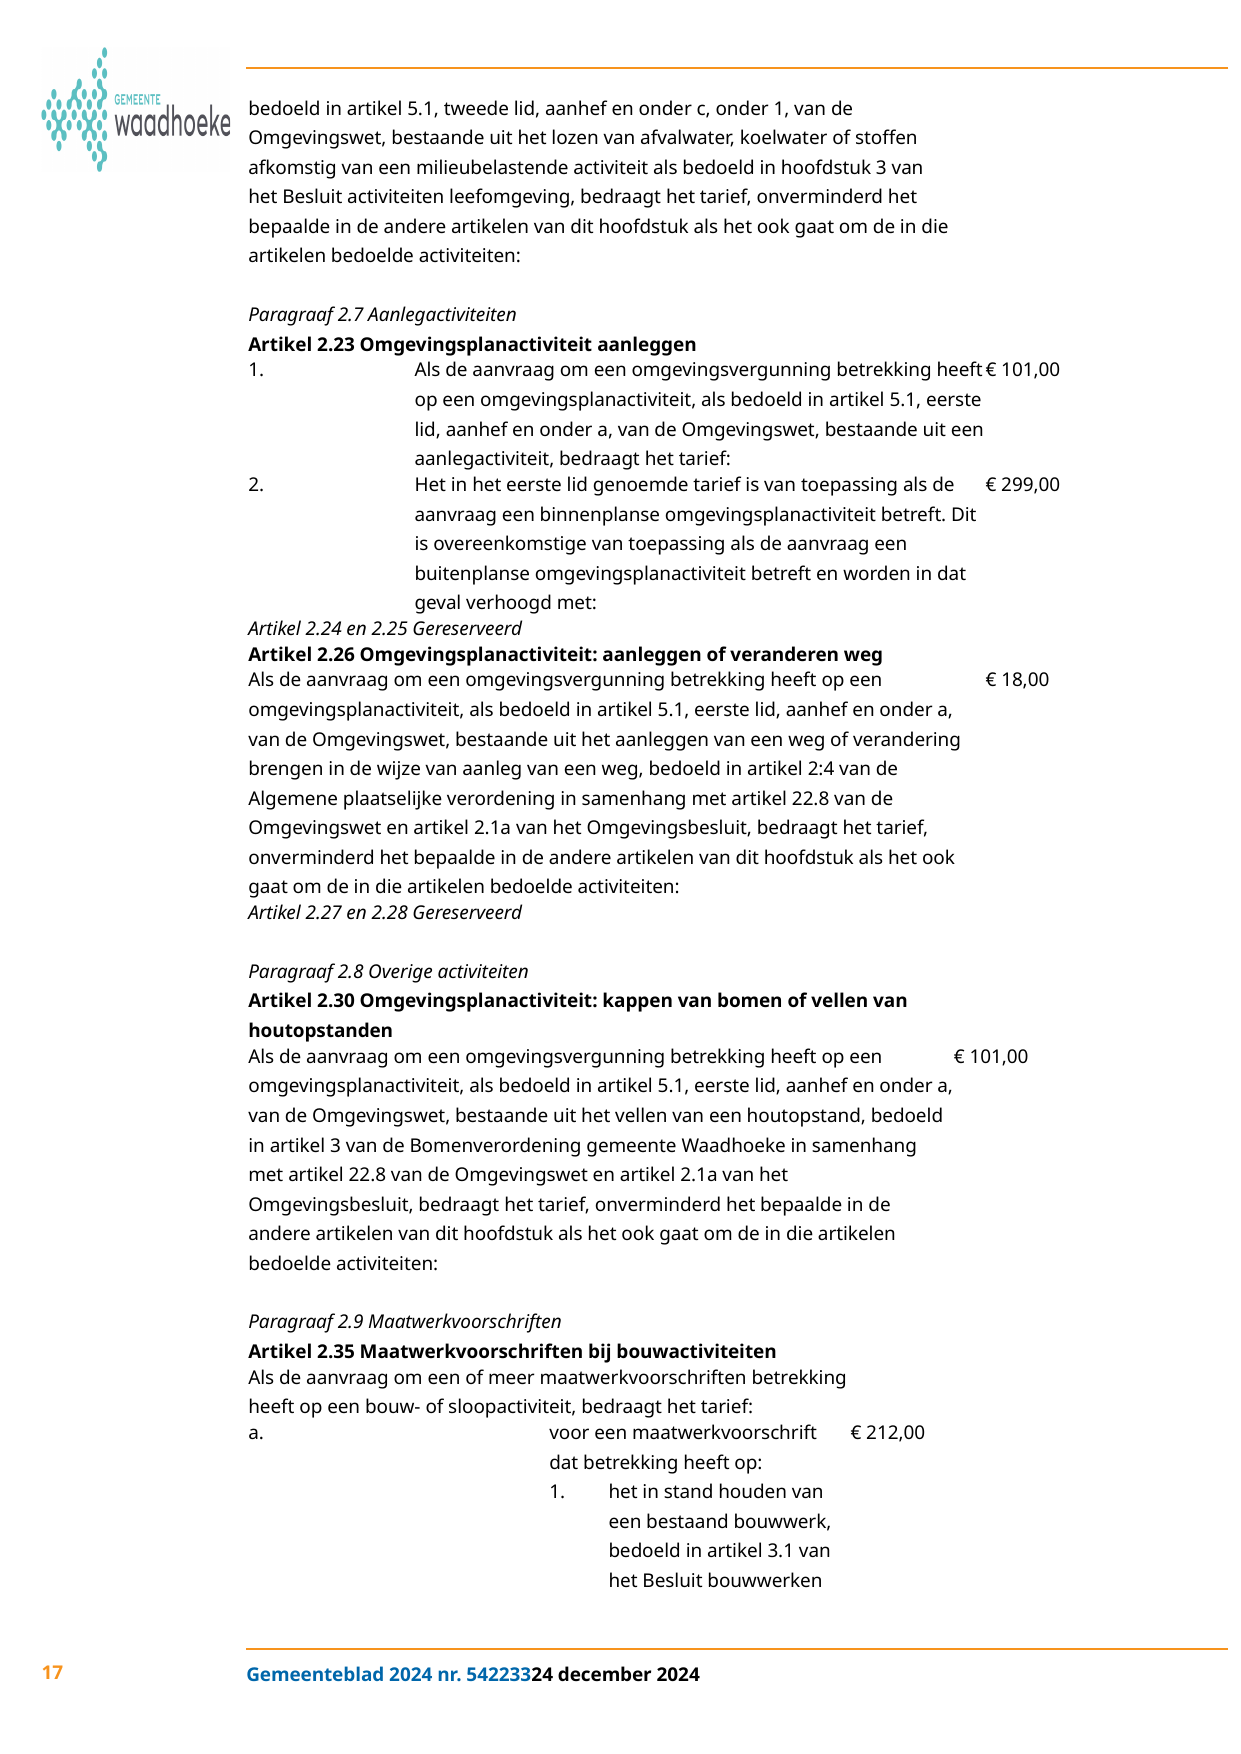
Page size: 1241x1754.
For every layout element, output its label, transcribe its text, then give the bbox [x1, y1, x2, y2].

table_header [850, 1338, 1152, 1364]
table_cell Het in het eerste lid genoemde tarief is van toepassing als de aanvraag een binnenplanse omgevingsplanactiviteit betreft. Dit is overeenkomstige van toepassing als de aanvraag een buitenplanse omgevingsplanactiviteit betreft en worden in dat geval verhoogd met: [414, 471, 985, 615]
table_cell Als de aanvraag om een omgevingsvergunning betrekking heeft op een omgevingsplanactiviteit, als bedoeld in artikel 5.1, eerste lid, aanhef en onder a, van de Omgevingswet, bestaande uit een aanlegactiviteit, bedraagt het tarief: [414, 357, 985, 471]
table_cell Artikel 2.26 Omgevingsplanactiviteit: aanleggen of veranderen weg [248, 641, 985, 667]
table_cell [850, 1364, 1152, 1419]
text Paragraaf 2.9 Maatwerkvoorschriften [248, 1309, 1152, 1334]
table_cell € 212,00 [850, 1419, 1152, 1593]
table_header Artikel 2.35 Maatwerkvoorschriften bij bouwactiviteiten [248, 1338, 850, 1364]
table_cell Als de aanvraag om een omgevingsvergunning betrekking heeft op een omgevingsplanactiviteit, als bedoeld in artikel 5.1, eerste lid, aanhef en onder a, van de Omgevingswet, bestaande uit het vellen van een houtopstand, bedoeld in artikel 3 van de Bomenverordening gemeente Waadhoeke in samenhang met artikel 22.8 van de Omgevingswet en artikel 2.1a van het Omgevingsbesluit, bedraagt het tarief, onverminderd het bepaalde in de andere artikelen van dit hoofdstuk als het ook gaat om de in die artikelen bedoelde activiteiten: [248, 1043, 954, 1276]
table_header Artikel 2.23 Omgevingsplanactiviteit aanleggen [248, 331, 985, 357]
table_header [985, 331, 1152, 357]
table_header Artikel 2.30 Omgevingsplanactiviteit: kappen van bomen of vellen van houtopstanden [248, 988, 954, 1043]
table_cell 2. [248, 471, 414, 615]
table_cell [954, 95, 1152, 268]
table_cell [985, 641, 1152, 667]
table_cell € 18,00 [985, 667, 1152, 899]
table_cell € 101,00 [954, 1043, 1152, 1276]
table_cell Als de aanvraag om een omgevingsvergunning betrekking heeft op een omgevingsplanactiviteit, als bedoeld in artikel 5.1, eerste lid, aanhef en onder a, van de Omgevingswet, bestaande uit het aanleggen van een weg of verandering brengen in de wijze van aanleg van een weg, bedoeld in artikel 2:4 van de Algemene plaatselijke verordening in samenhang met artikel 22.8 van de Omgevingswet en artikel 2.1a van het Omgevingsbesluit, bedraagt het tarief, onverminderd het bepaalde in de andere artikelen van dit hoofdstuk als het ook gaat om de in die artikelen bedoelde activiteiten: [248, 667, 985, 899]
table_cell voor een maatwerkvoorschrift dat betrekking heeft op: het in stand houden van een bestaand bouwwerk, bedoeld in artikel 3.1 van het Besluit bouwwerken [549, 1419, 850, 1593]
text Paragraaf 2.8 Overige activiteiten [248, 958, 1152, 984]
table_cell Artikel 2.24 en 2.25 Gereserveerd [248, 615, 1152, 641]
table_cell Als de aanvraag om een of meer maatwerkvoorschriften betrekking heeft op een bouw- of sloopactiviteit, bedraagt het tarief: [248, 1364, 850, 1419]
table_header [954, 988, 1152, 1043]
text Paragraaf 2.7 Aanlegactiviteiten [248, 301, 1152, 327]
picture [41, 47, 231, 172]
table_cell 1. [248, 357, 414, 471]
table_cell bedoeld in artikel 5.1, tweede lid, aanhef en onder c, onder 1, van de Omgevingswet, bestaande uit het lozen van afvalwater, koelwater of stoffen afkomstig van een milieubelastende activiteit als bedoeld in hoofdstuk 3 van het Besluit activiteiten leefomgeving, bedraagt het tarief, onverminderd het bepaalde in de andere artikelen van dit hoofdstuk als het ook gaat om de in die artikelen bedoelde activiteiten: [248, 95, 954, 268]
table_cell a. [248, 1419, 549, 1593]
table_cell Artikel 2.27 en 2.28 Gereserveerd [248, 900, 985, 925]
table_cell € 101,00 [985, 357, 1152, 471]
table_cell [985, 900, 1152, 925]
table_cell € 299,00 [985, 471, 1152, 615]
